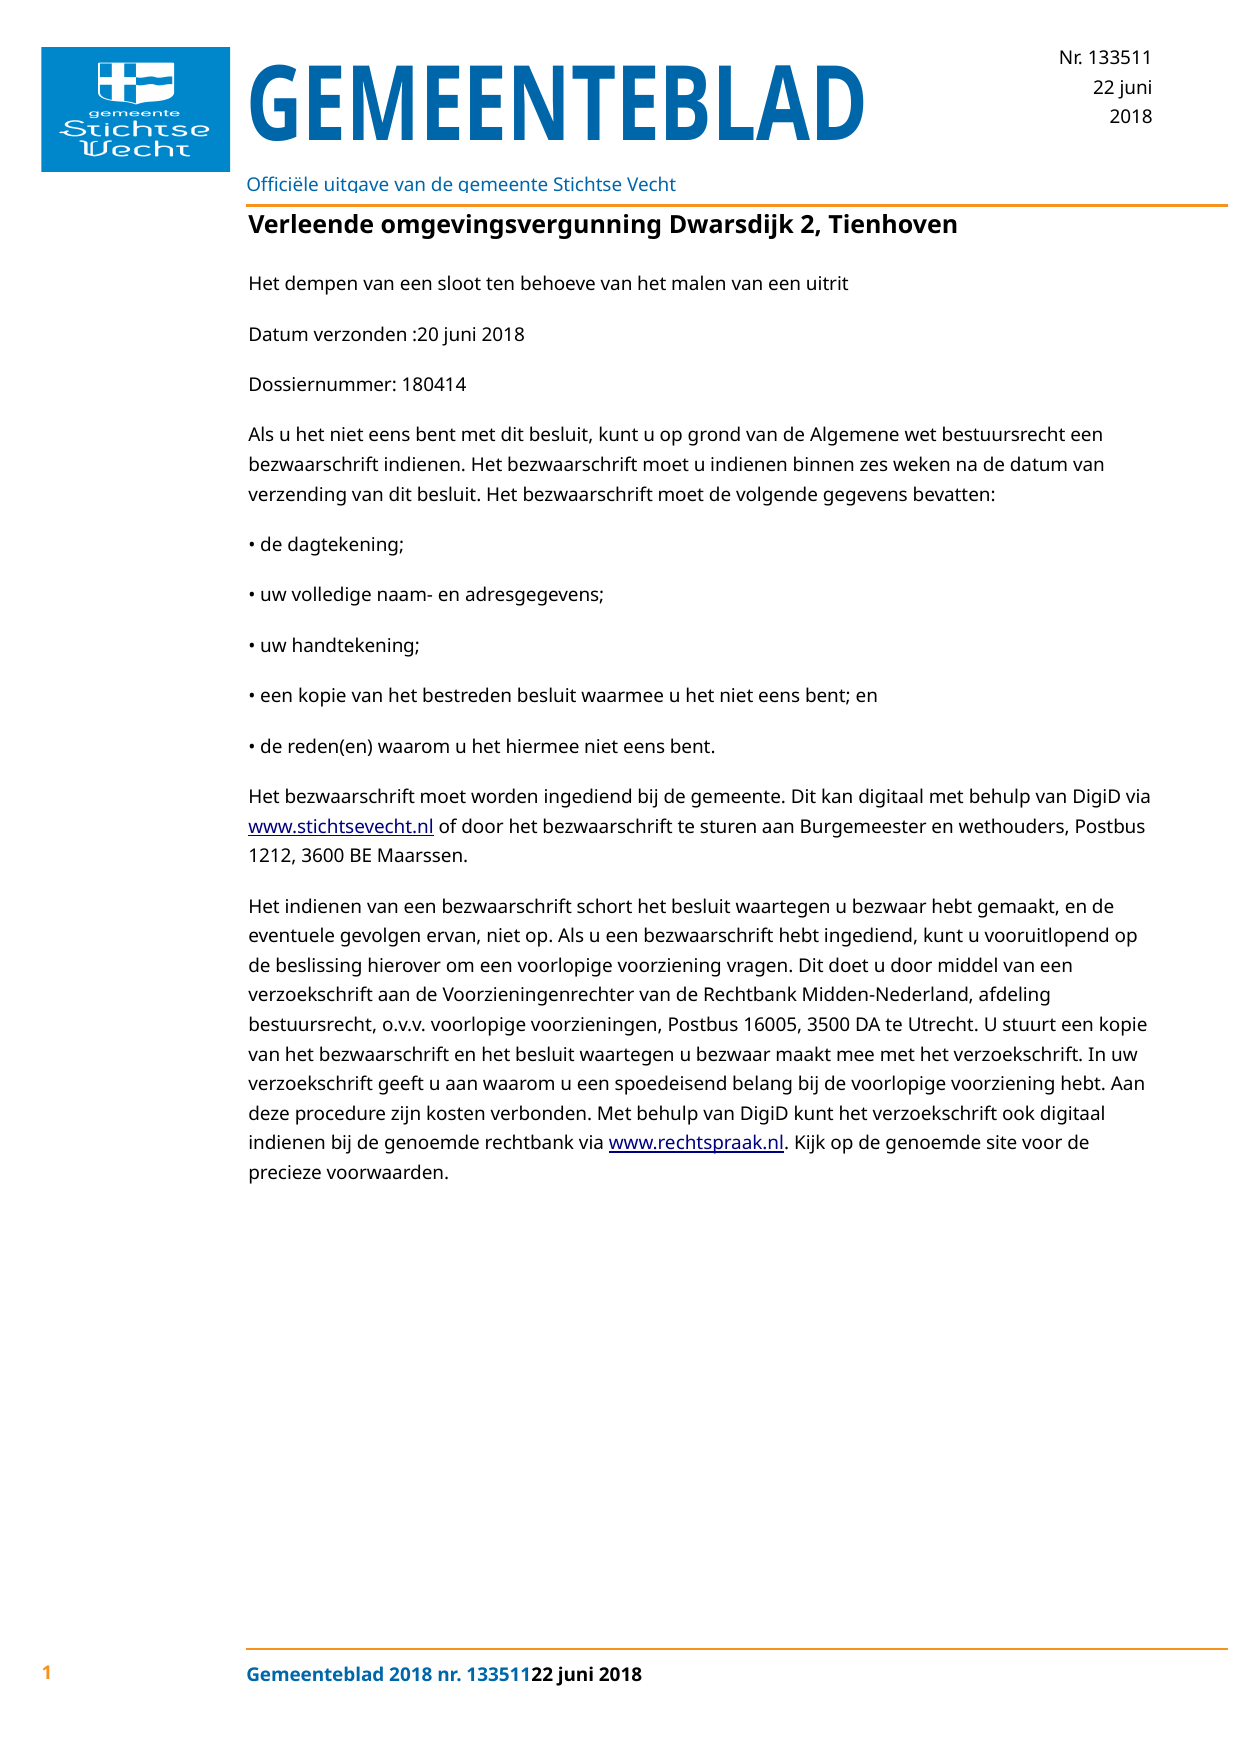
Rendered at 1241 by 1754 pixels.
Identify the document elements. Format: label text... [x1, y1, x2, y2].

text • de reden(en) waarom u het hiermee niet eens bent. [248, 733, 1152, 758]
picture [99, 63, 135, 101]
text Verleende omgevingsvergunning Dwarsdijk 2, Tienhoven [248, 207, 1152, 241]
text Datum verzonden :20 juni 2018 [248, 321, 1152, 346]
text • uw handtekening; [248, 632, 1152, 658]
text Als u het niet eens bent met dit besluit, kunt u op grond van de Algemene wet bestuursrecht een bezwaarschrift indienen. Het bezwaarschrift moet u indienen binnen zes weken na de datum van verzending van dit besluit. Het bezwaarschrift moet de volgende gegevens bevatten: [248, 422, 1152, 506]
text Het bezwaarschrift moet worden ingediend bij de gemeente. Dit kan digitaal met behulp van DigiD via www.stichtsevecht.nl of door het bezwaarschrift te sturen aan Burgemeester en wethouders, Postbus 1212, 3600 BE Maarssen. [248, 783, 1152, 868]
text • de dagtekening; [248, 531, 1152, 557]
picture [137, 63, 174, 103]
text Het dempen van een sloot ten behoeve van het malen van een uitrit [248, 270, 1152, 296]
text Het indienen van een bezwaarschrift schort het besluit waartegen u bezwaar hebt gemaakt, en de eventuele gevolgen ervan, niet op. Als u een bezwaarschrift hebt ingediend, kunt u vooruitlopend op de beslissing hierover om een voorlopige voorziening vragen. Dit doet u door middel van een verzoekschrift aan de Voorzieningenrechter van de Rechtbank Midden-Nederland, afdeling bestuursrecht, o.v.v. voorlopige voorzieningen, Postbus 16005, 3500 DA te Utrecht. U stuurt een kopie van het bezwaarschrift en het besluit waartegen u bezwaar maakt mee met het verzoekschrift. In uw verzoekschrift geeft u aan waarom u een spoedeisend belang bij de voorlopige voorziening hebt. Aan deze procedure zijn kosten verbonden. Met behulp van DigiD kunt het verzoekschrift ook digitaal indienen bij de genoemde rechtbank via www.rechtspraak.nl. Kijk op de genoemde site voor de precieze voorwaarden. [248, 893, 1152, 1185]
text Dossiernummer: 180414 [248, 371, 1152, 397]
text • uw volledige naam- en adresgegevens; [248, 582, 1152, 607]
text • een kopie van het bestreden besluit waarmee u het niet eens bent; en [248, 682, 1152, 708]
